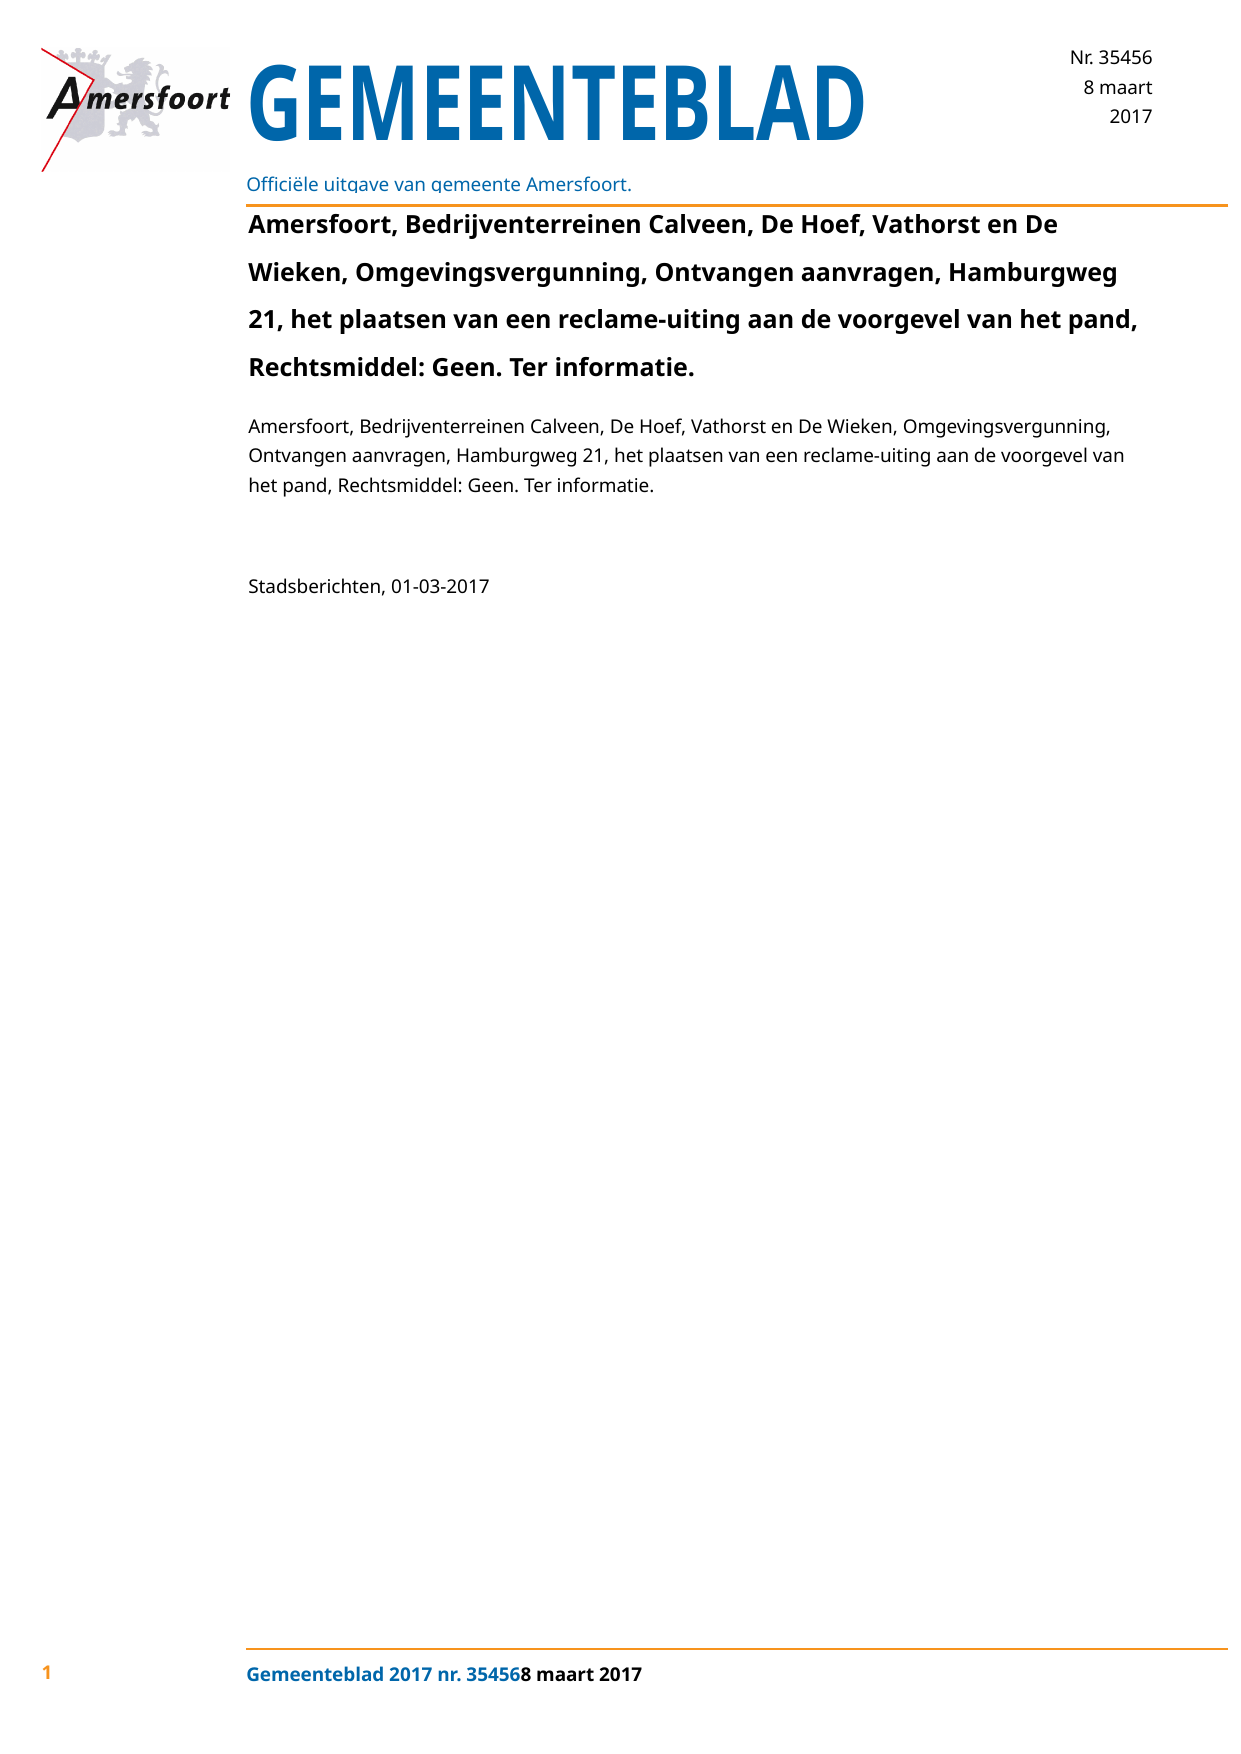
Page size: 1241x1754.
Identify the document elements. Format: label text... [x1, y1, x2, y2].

text Amersfoort, Bedrijventerreinen Calveen, De Hoef, Vathorst en De Wieken, Omgevingsvergunning, Ontvangen aanvragen, Hamburgweg 21, het plaatsen van een reclame-uiting aan de voorgevel van het pand, Rechtsmiddel: Geen. Ter informatie. [248, 413, 1152, 498]
text Stadsberichten, 01-03-2017 [248, 573, 1152, 599]
text Amersfoort, Bedrijventerreinen Calveen, De Hoef, Vathorst en De Wieken, Omgevingsvergunning, Ontvangen aanvragen, Hamburgweg 21, het plaatsen van een reclame-uiting aan de voorgevel van het pand, Rechtsmiddel: Geen. Ter informatie. [248, 207, 1152, 384]
picture [41, 47, 231, 172]
